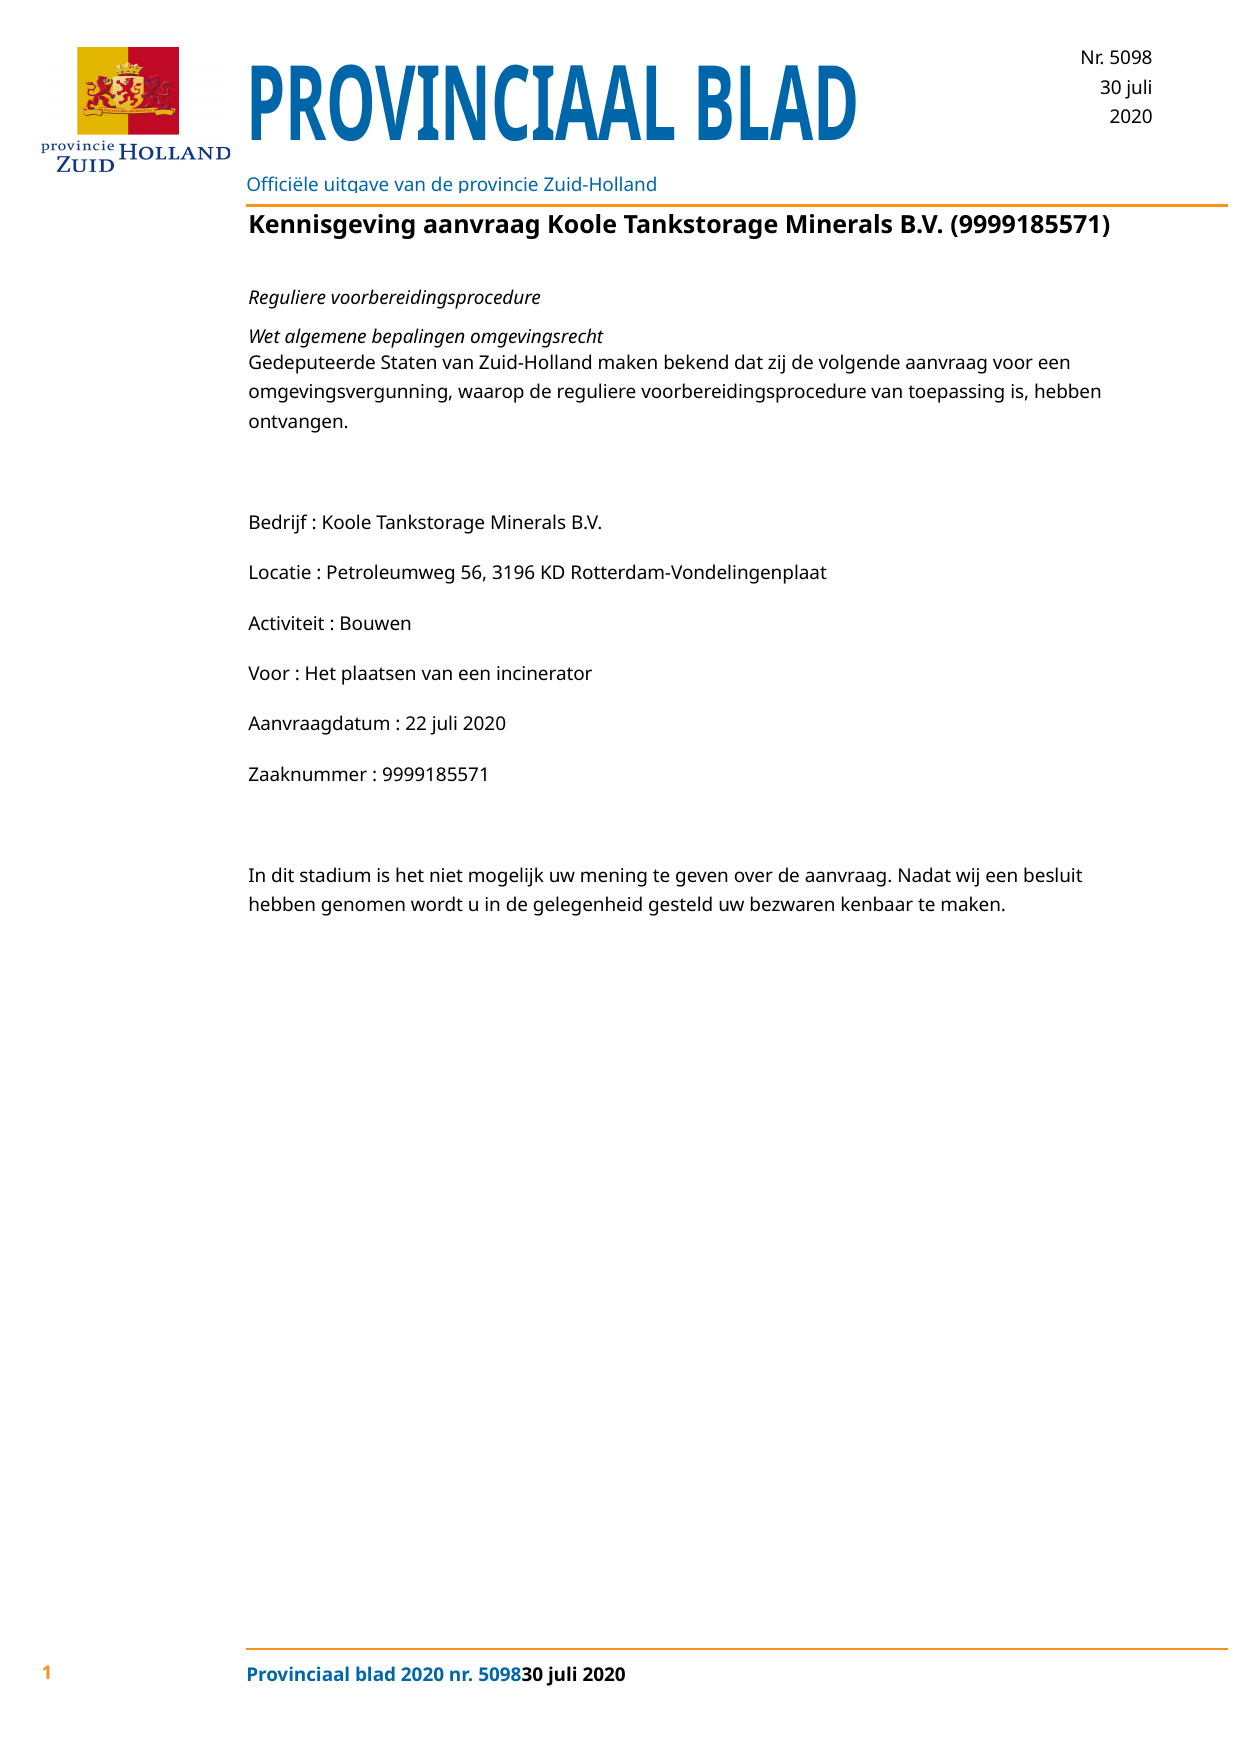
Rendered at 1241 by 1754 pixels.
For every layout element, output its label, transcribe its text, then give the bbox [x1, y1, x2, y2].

text Wet algemene bepalingen omgevingsrecht [248, 323, 1152, 349]
text Bedrijf : Koole Tankstorage Minerals B.V. [248, 509, 1152, 534]
text In dit stadium is het niet mogelijk uw mening te geven over de aanvraag. Nadat wij een besluit hebben genomen wordt u in de gelegenheid gesteld uw bezwaren kenbaar te maken. [248, 862, 1152, 917]
text Reguliere voorbereidingsprocedure [248, 284, 1152, 309]
text Aanvraagdatum : 22 juli 2020 [248, 711, 1152, 736]
text Zaaknummer : 9999185571 [248, 761, 1152, 787]
picture [41, 47, 231, 172]
text Kennisgeving aanvraag Koole Tankstorage Minerals B.V. (9999185571) [248, 207, 1152, 241]
text Locatie : Petroleumweg 56, 3196 KD Rotterdam-Vondelingenplaat [248, 559, 1152, 585]
text Gedeputeerde Staten van Zuid-Holland maken bekend dat zij de volgende aanvraag voor een omgevingsvergunning, waarop de reguliere voorbereidingsprocedure van toepassing is, hebben ontvangen. [248, 349, 1152, 434]
text Voor : Het plaatsen van een incinerator [248, 660, 1152, 686]
text Activiteit : Bouwen [248, 610, 1152, 635]
